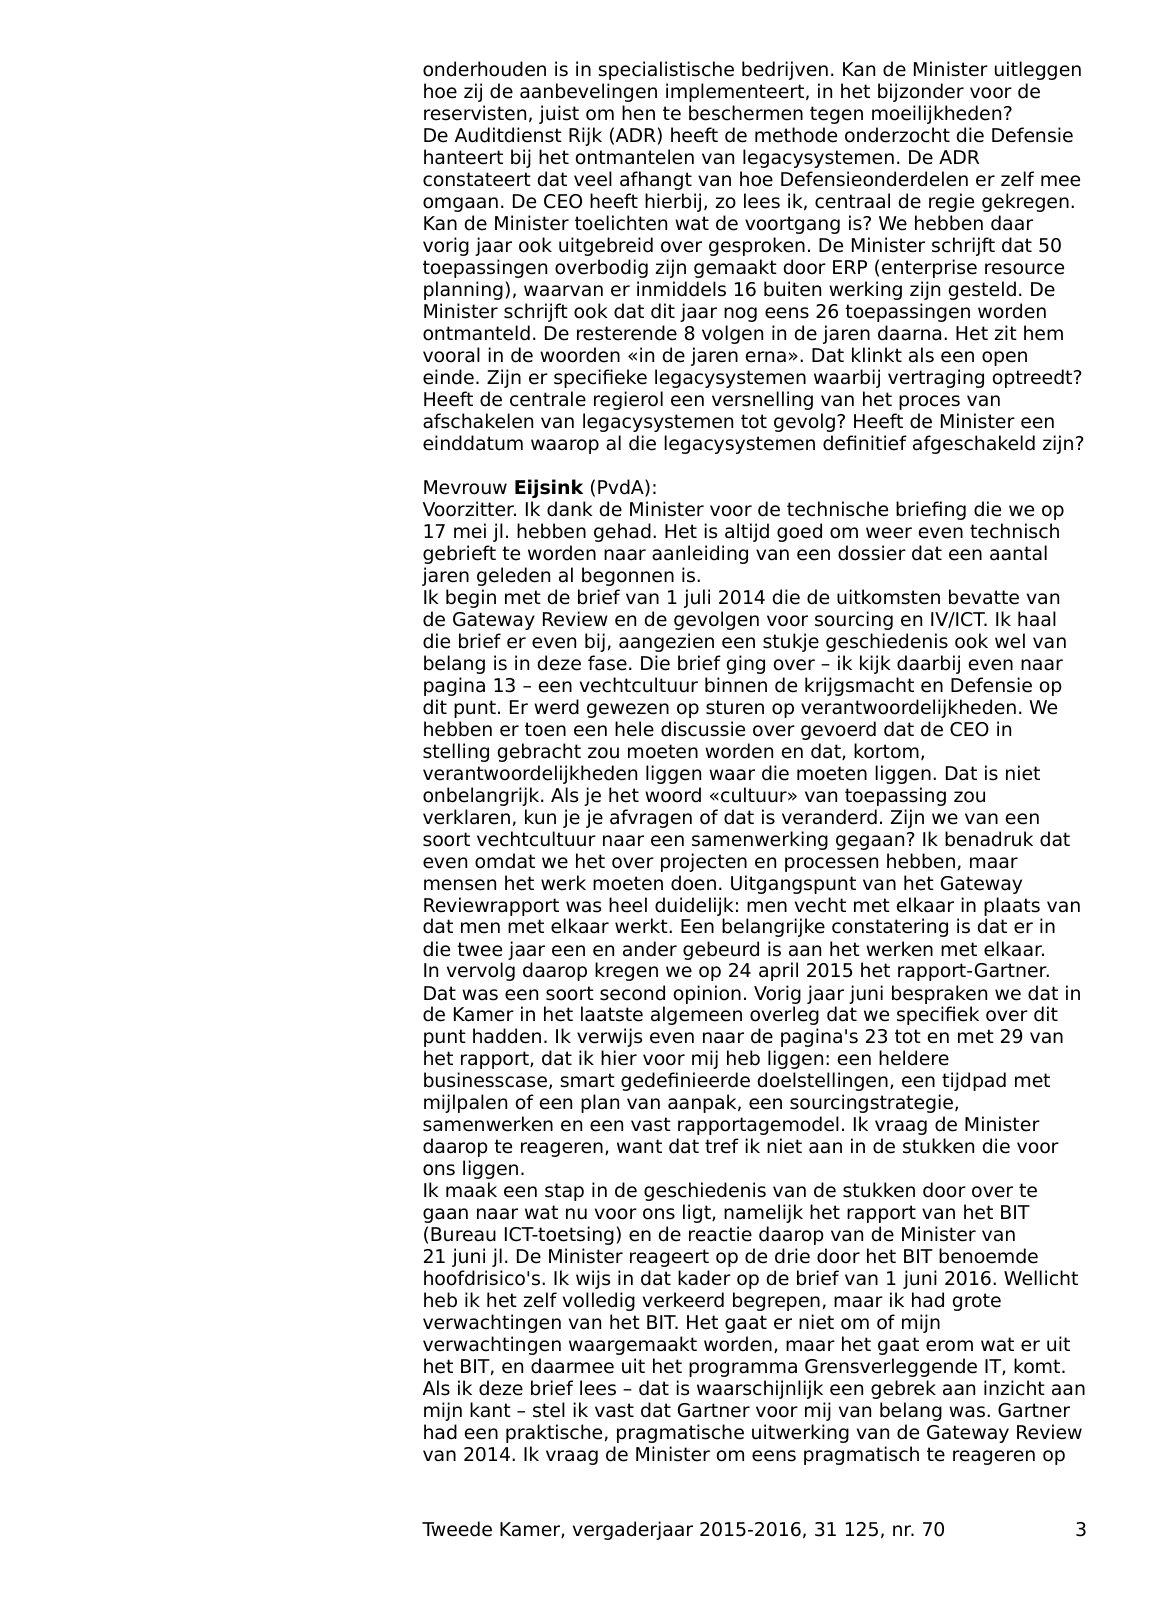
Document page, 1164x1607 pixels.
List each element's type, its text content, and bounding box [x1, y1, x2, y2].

text Ik begin met de brief van 1 juli 2014 die de uitkomsten bevatte van de Gateway Review en de gevolgen voor sourcing en IV/ICT. Ik haal die brief er even bij, aangezien een stukje geschiedenis ook wel van belang is in deze fase. Die brief ging over – ik kijk daarbij even naar pagina 13 – een vechtcultuur binnen de krijgsmacht en Defensie op dit punt. Er werd gewezen op sturen op verantwoordelijkheden. We hebben er toen een hele discussie over gevoerd dat de CEO in stelling gebracht zou moeten worden en dat, kortom, verantwoordelijkheden liggen waar die moeten liggen. Dat is niet onbelangrijk. Als je het woord «cultuur» van toepassing zou verklaren, kun je je afvragen of dat is veranderd. Zijn we van een soort vechtcultuur naar een samenwerking gegaan? Ik benadruk dat even omdat we het over projecten en processen hebben, maar mensen het werk moeten doen. Uitgangspunt van het Gateway Reviewrapport was heel duidelijk: men vecht met elkaar in plaats van dat men met elkaar werkt. Een belangrijke constatering is dat er in die twee jaar een en ander gebeurd is aan het werken met elkaar. [422, 587, 1087, 960]
text De Auditdienst Rijk (ADR) heeft de methode onderzocht die Defensie hanteert bij het ontmantelen van legacysystemen. De ADR constateert dat veel afhangt van hoe Defensieonderdelen er zelf mee omgaan. De CEO heeft hierbij, zo lees ik, centraal de regie gekregen. Kan de Minister toelichten wat de voortgang is? We hebben daar vorig jaar ook uitgebreid over gesproken. De Minister schrijft dat 50 toepassingen overbodig zijn gemaakt door ERP (enterprise resource planning), waarvan er inmiddels 16 buiten werking zijn gesteld. De Minister schrijft ook dat dit jaar nog eens 26 toepassingen worden ontmanteld. De resterende 8 volgen in de jaren daarna. Het zit hem vooral in de woorden «in de jaren erna». Dat klinkt als een open einde. Zijn er specifieke legacysystemen waarbij vertraging optreedt? Heeft de centrale regierol een versnelling van het proces van afschakelen van legacysystemen tot gevolg? Heeft de Minister een einddatum waarop al die legacysystemen definitief afgeschakeld zijn? [422, 125, 1087, 455]
text In vervolg daarop kregen we op 24 april 2015 het rapport-Gartner. Dat was een soort second opinion. Vorig jaar juni bespraken we dat in de Kamer in het laatste algemeen overleg dat we specifiek over dit punt hadden. Ik verwijs even naar de pagina's 23 tot en met 29 van het rapport, dat ik hier voor mij heb liggen: een heldere businesscase, smart gedefinieerde doelstellingen, een tijdpad met mijlpalen of een plan van aanpak, een sourcingstrategie, samenwerken en een vast rapportagemodel. Ik vraag de Minister daarop te reageren, want dat tref ik niet aan in de stukken die voor ons liggen. [422, 960, 1087, 1180]
text Voorzitter. Ik dank de Minister voor de technische briefing die we op 17 mei jl. hebben gehad. Het is altijd goed om weer even technisch gebrieft te worden naar aanleiding van een dossier dat een aantal jaren geleden al begonnen is. [422, 499, 1087, 587]
text Mevrouw Eijsink (PvdA): [422, 477, 1087, 499]
text onderhouden is in specialistische bedrijven. Kan de Minister uitleggen hoe zij de aanbevelingen implementeert, in het bijzonder voor de reservisten, juist om hen te beschermen tegen moeilijkheden? [422, 59, 1087, 125]
text Ik maak een stap in de geschiedenis van de stukken door over te gaan naar wat nu voor ons ligt, namelijk het rapport van het BIT (Bureau ICT-toetsing) en de reactie daarop van de Minister van 21 juni jl. De Minister reageert op de drie door het BIT benoemde hoofdrisico's. Ik wijs in dat kader op de brief van 1 juni 2016. Wellicht heb ik het zelf volledig verkeerd begrepen, maar ik had grote verwachtingen van het BIT. Het gaat er niet om of mijn verwachtingen waargemaakt worden, maar het gaat erom wat er uit het BIT, en daarmee uit het programma Grensverleggende IT, komt. Als ik deze brief lees – dat is waarschijnlijk een gebrek aan inzicht aan mijn kant – stel ik vast dat Gartner voor mij van belang was. Gartner had een praktische, pragmatische uitwerking van de Gateway Review van 2014. Ik vraag de Minister om eens pragmatisch te reageren op [422, 1180, 1087, 1466]
